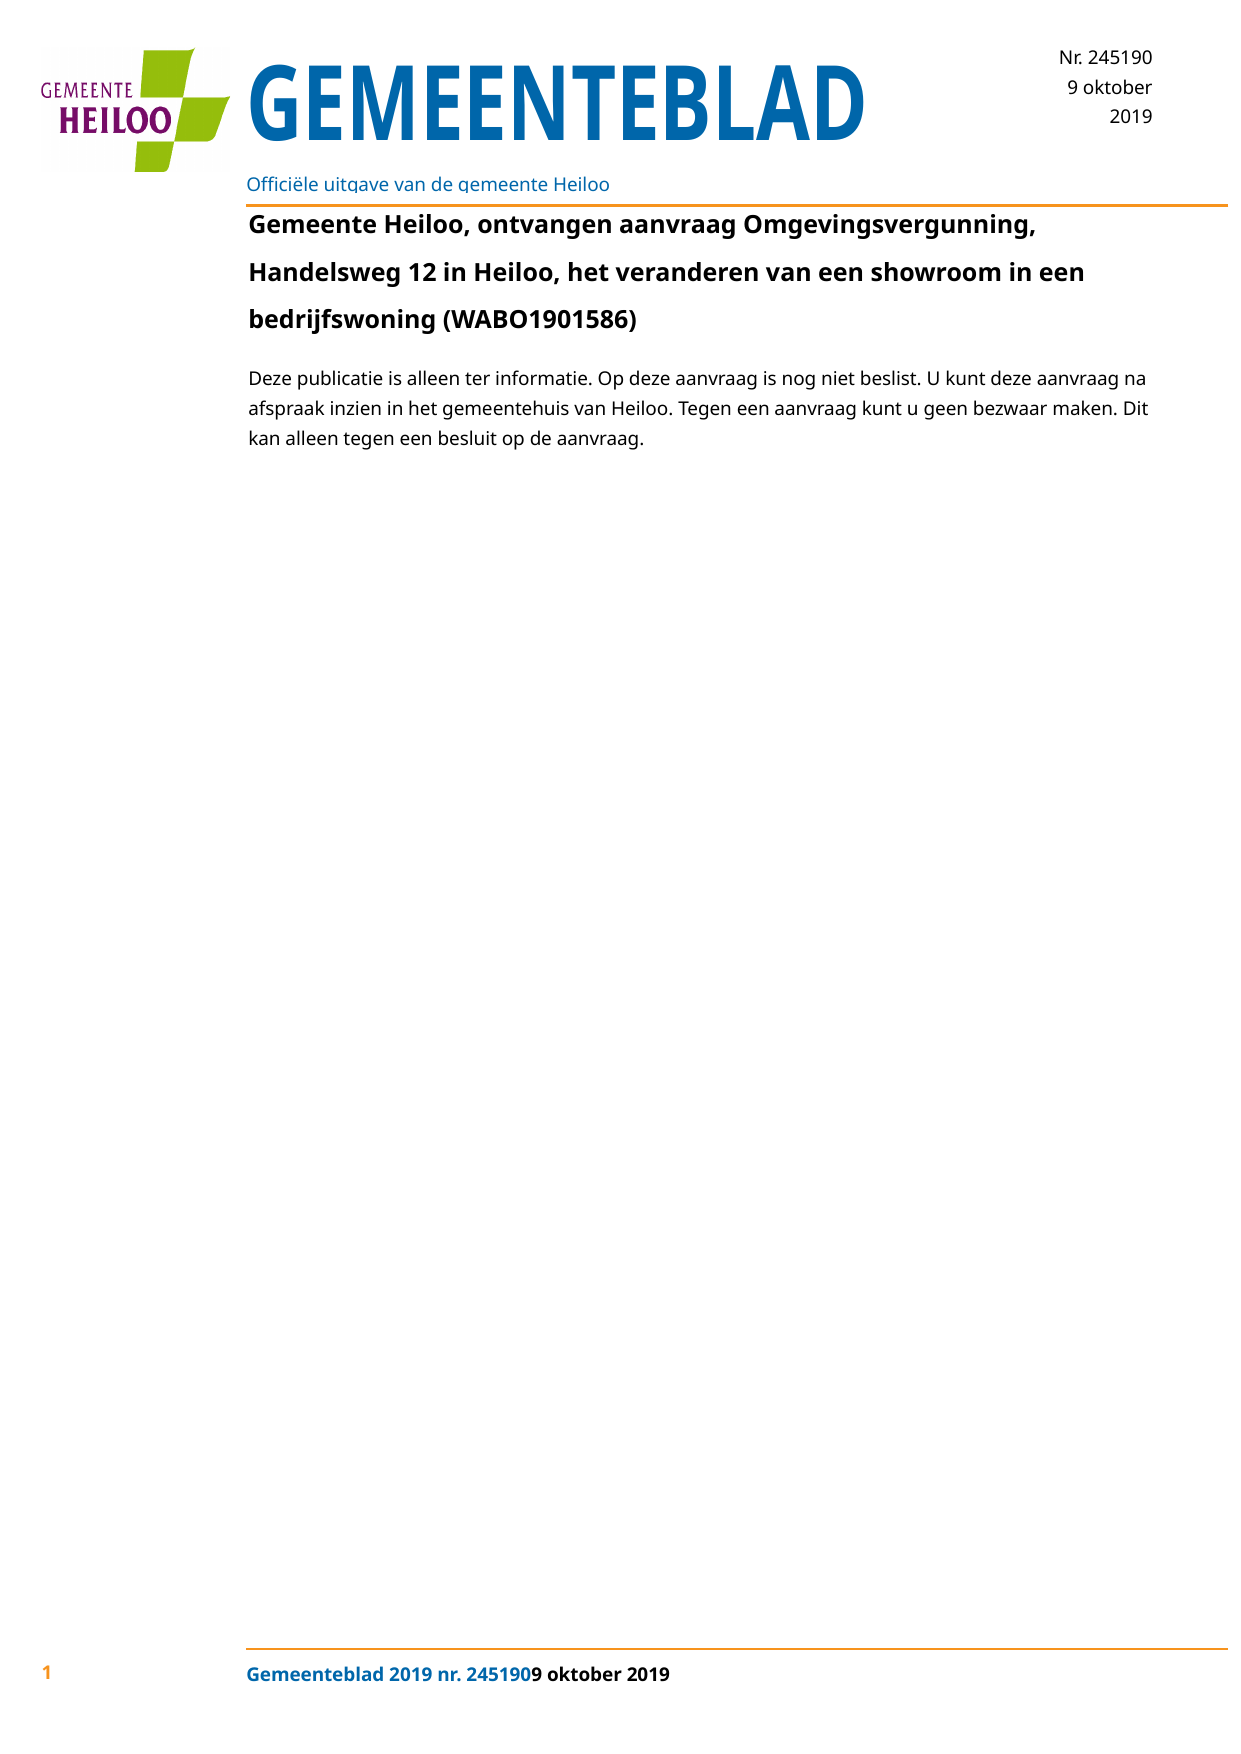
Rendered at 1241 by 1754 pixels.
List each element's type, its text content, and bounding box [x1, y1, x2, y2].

picture [41, 47, 231, 172]
text Gemeente Heiloo, ontvangen aanvraag Omgevingsvergunning, Handelsweg 12 in Heiloo, het veranderen van een showroom in een bedrijfswoning (WABO1901586) [248, 207, 1152, 336]
text Deze publicatie is alleen ter informatie. Op deze aanvraag is nog niet beslist. U kunt deze aanvraag na afspraak inzien in het gemeentehuis van Heiloo. Tegen een aanvraag kunt u geen bezwaar maken. Dit kan alleen tegen een besluit op de aanvraag. [248, 366, 1152, 450]
